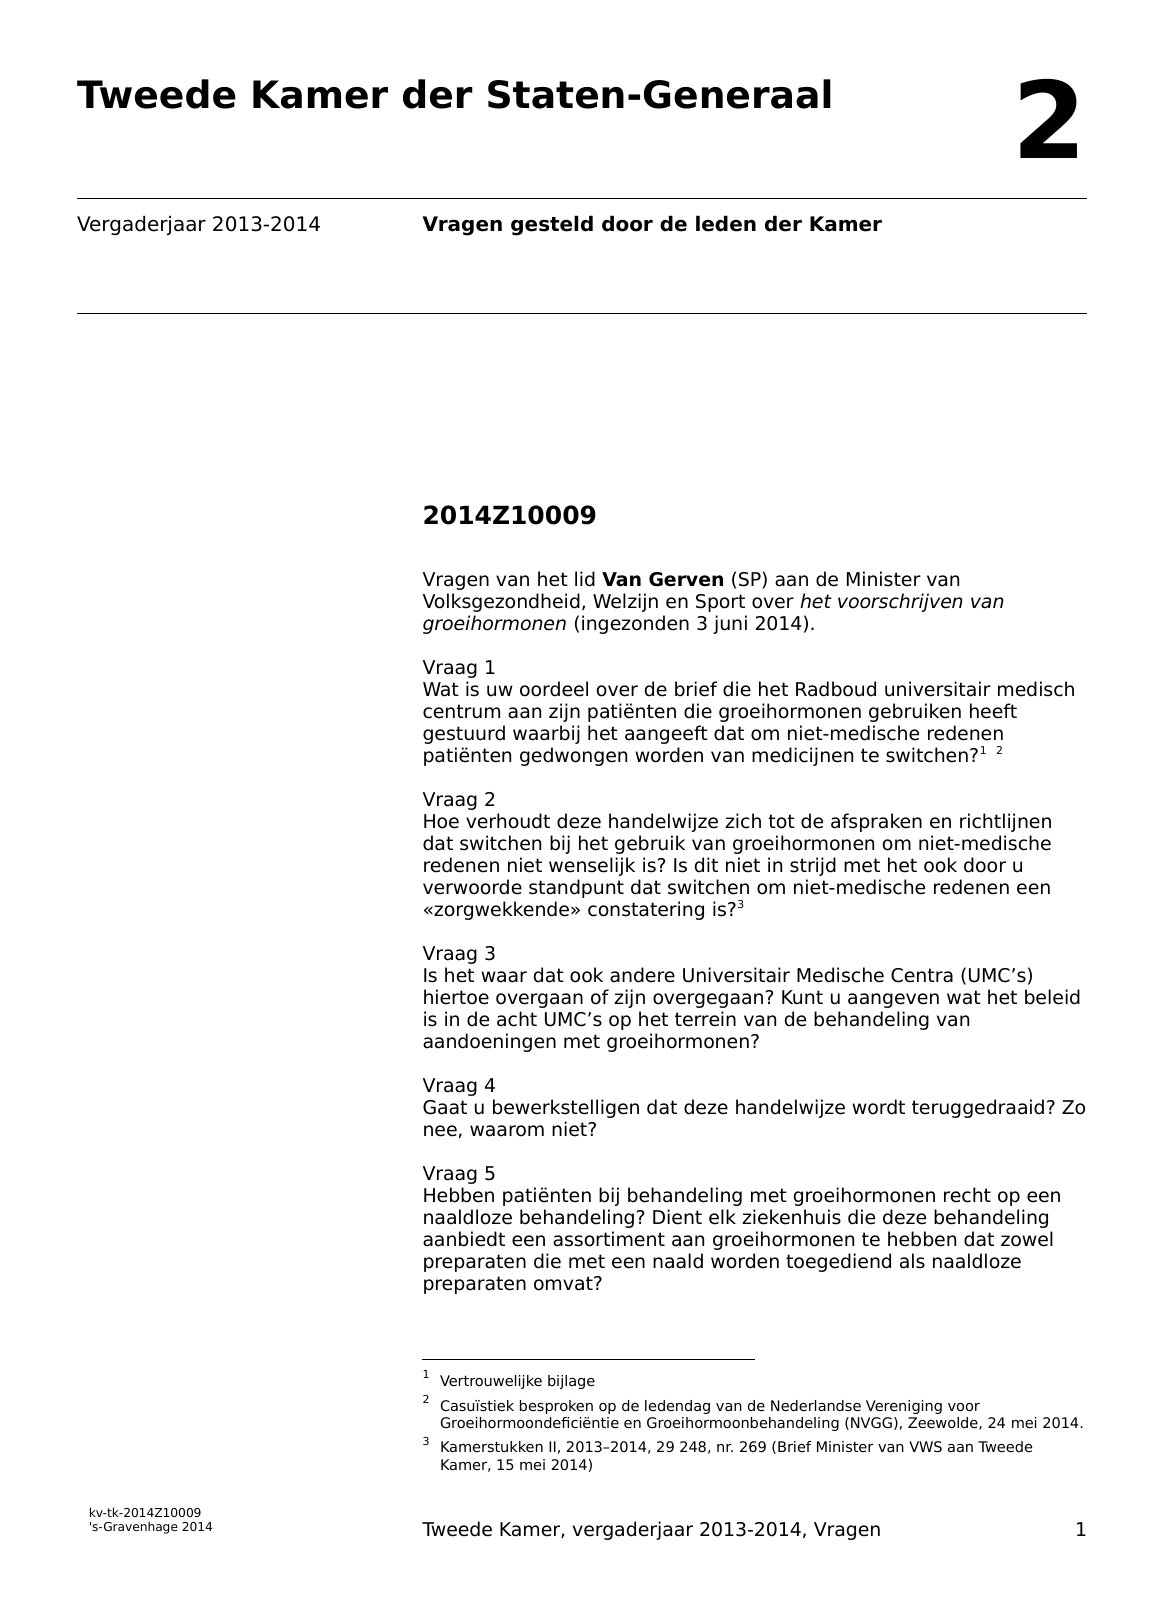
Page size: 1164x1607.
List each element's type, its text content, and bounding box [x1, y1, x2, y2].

table_header Tweede Kamer der Staten-Generaal [77, 59, 886, 198]
text Vraag 2 [422, 789, 1087, 811]
text kv-tk-2014Z10009 [88, 1506, 323, 1520]
text Hoe verhoudt deze handelwijze zich tot de afspraken en richtlijnen dat switchen bij het gebruik van groeihormonen om niet-medische redenen niet wenselijk is? Is dit niet in strijd met het ook door u verwoorde standpunt dat switchen om niet-medische redenen een «zorgwekkende» constatering is? [422, 811, 1087, 921]
text Vragen van het lid Van Gerven (SP) aan de Minister van Volksgezondheid, Welzijn en Sport over het voorschrijven van groeihormonen (ingezonden 3 juni 2014). [422, 569, 1087, 635]
text Vraag 1 [422, 657, 1087, 679]
text 2014Z10009 [422, 501, 1087, 531]
text Vraag 5 [422, 1163, 1087, 1185]
text Hebben patiënten bij behandeling met groeihormonen recht op een naaldloze behandeling? Dient elk ziekenhuis die deze behandeling aanbiedt een assortiment aan groeihormonen te hebben dat zowel preparaten die met een naald worden toegediend als naaldloze preparaten omvat? [422, 1185, 1087, 1295]
text 's-Gravenhage 2014 [88, 1520, 323, 1534]
text Vertrouwelijke bijlage [422, 1368, 1087, 1391]
text Casuïstiek besproken op de ledendag van de Nederlandse Vereniging voor Groeihormoondeficiëntie en Groeihormoonbehandeling (NVGG), Zeewolde, 24 mei 2014. [422, 1393, 1087, 1432]
text Vraag 4 [422, 1075, 1087, 1097]
text Kamerstukken II, 2013–2014, 29 248, nr. 269 (Brief Minister van VWS aan Tweede Kamer, 15 mei 2014) [422, 1435, 1087, 1474]
text Vraag 3 [422, 943, 1087, 965]
table_cell Vragen gesteld door de leden der Kamer [422, 199, 1087, 313]
text Is het waar dat ook andere Universitair Medische Centra (UMC’s) hiertoe overgaan of zijn overgegaan? Kunt u aangeven wat het beleid is in de acht UMC’s op het terrein van de behandeling van aandoeningen met groeihormonen? [422, 965, 1087, 1053]
table_header 2 [886, 59, 1087, 198]
text Wat is uw oordeel over de brief die het Radboud universitair medisch centrum aan zijn patiënten die groeihormonen gebruiken heeft gestuurd waarbij het aangeeft dat om niet-medische redenen patiënten gedwongen worden van medicijnen te switchen? [422, 679, 1087, 767]
table_cell Vergaderjaar 2013-2014 [77, 199, 422, 313]
text Gaat u bewerkstelligen dat deze handelwijze wordt teruggedraaid? Zo nee, waarom niet? [422, 1097, 1087, 1141]
